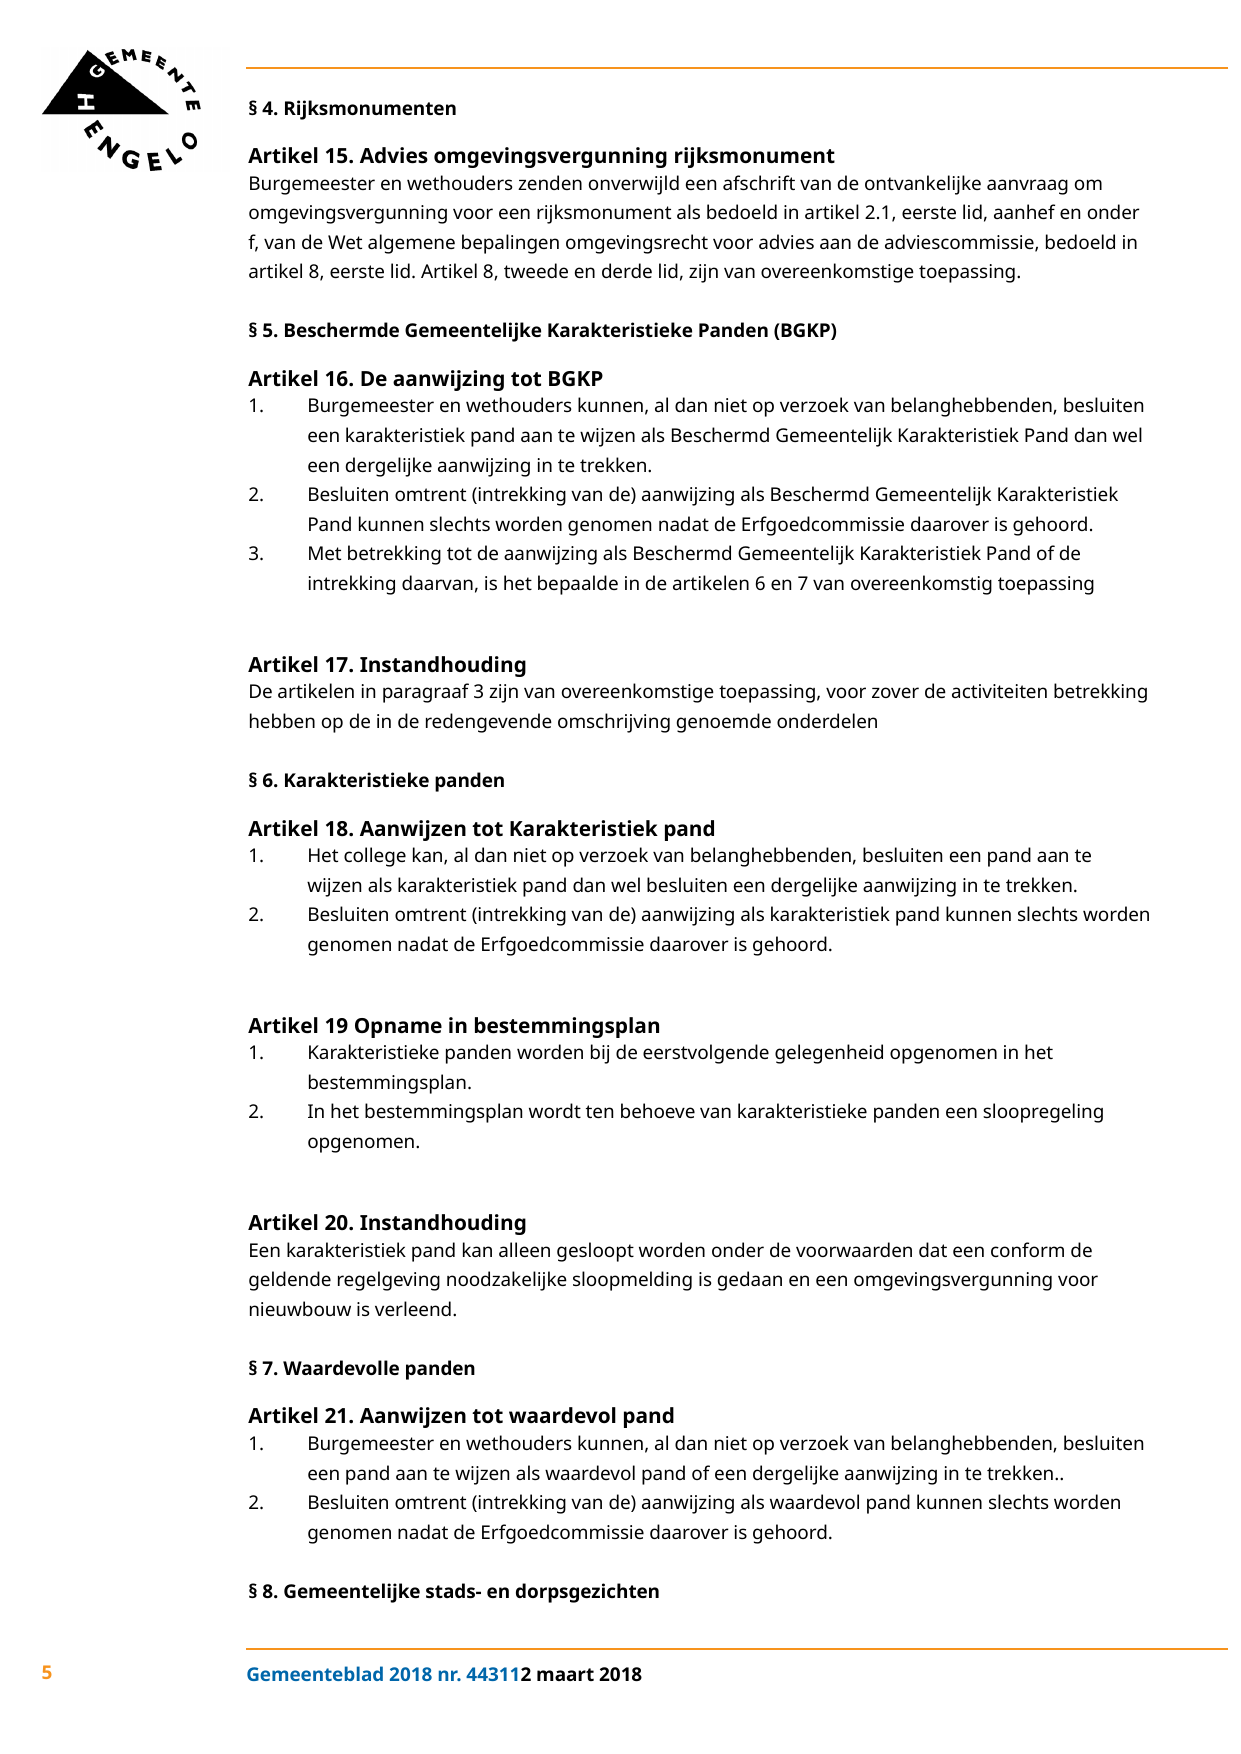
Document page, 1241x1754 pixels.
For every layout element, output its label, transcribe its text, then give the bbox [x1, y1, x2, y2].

list In het bestemmingsplan wordt ten behoeve van karakteristieke panden een sloopregeling opgenomen. [248, 1099, 1152, 1154]
list Besluiten omtrent (intrekking van de) aanwijzing als waardevol pand kunnen slechts worden genomen nadat de Erfgoedcommissie daarover is gehoord. [248, 1489, 1152, 1544]
text § 5. Beschermde Gemeentelijke Karakteristieke Panden (BGKP) [248, 318, 1152, 343]
text Artikel 19 Opname in bestemmingsplan [248, 1011, 1152, 1039]
text § 6. Karakteristieke panden [248, 767, 1152, 793]
text Artikel 20. Instandhouding [248, 1208, 1152, 1237]
text Artikel 21. Aanwijzen tot waardevol pand [248, 1402, 1152, 1430]
list Karakteristieke panden worden bij de eerstvolgende gelegenheid opgenomen in het bestemmingsplan. [248, 1039, 1152, 1095]
list Het college kan, al dan niet op verzoek van belanghebbenden, besluiten een pand aan te wijzen als karakteristiek pand dan wel besluiten een dergelijke aanwijzing in te trekken. [248, 842, 1152, 898]
text Burgemeester en wethouders zenden onverwijld een afschrift van de ontvankelijke aanvraag om omgevingsvergunning voor een rijksmonument als bedoeld in artikel 2.1, eerste lid, aanhef en onder f, van de Wet algemene bepalingen omgevingsrecht voor advies aan de adviescommissie, bedoeld in artikel 8, eerste lid. Artikel 8, tweede en derde lid, zijn van overeenkomstige toepassing. [248, 170, 1152, 284]
list Besluiten omtrent (intrekking van de) aanwijzing als Beschermd Gemeentelijk Karakteristiek Pand kunnen slechts worden genomen nadat de Erfgoedcommissie daarover is gehoord. [248, 481, 1152, 537]
list Met betrekking tot de aanwijzing als Beschermd Gemeentelijk Karakteristiek Pand of de intrekking daarvan, is het bepaalde in de artikelen 6 en 7 van overeenkomstig toepassing [248, 541, 1152, 596]
text Artikel 16. De aanwijzing tot BGKP [248, 364, 1152, 393]
list Burgemeester en wethouders kunnen, al dan niet op verzoek van belanghebbenden, besluiten een karakteristiek pand aan te wijzen als Beschermd Gemeentelijk Karakteristiek Pand dan wel een dergelijke aanwijzing in te trekken. [248, 393, 1152, 478]
text Een karakteristiek pand kan alleen gesloopt worden onder de voorwaarden dat een conform de geldende regelgeving noodzakelijke sloopmelding is gedaan en een omgevingsvergunning voor nieuwbouw is verleend. [248, 1237, 1152, 1322]
picture [41, 47, 231, 172]
text De artikelen in paragraaf 3 zijn van overeenkomstige toepassing, voor zover de activiteiten betrekking hebben op de in de redengevende omschrijving genoemde onderdelen [248, 679, 1152, 734]
text § 7. Waardevolle panden [248, 1355, 1152, 1381]
text Artikel 15. Advies omgevingsvergunning rijksmonument [248, 141, 1152, 170]
text § 8. Gemeentelijke stads- en dorpsgezichten [248, 1578, 1152, 1604]
text § 4. Rijksmonumenten [248, 95, 1152, 121]
text Artikel 18. Aanwijzen tot Karakteristiek pand [248, 814, 1152, 842]
list Besluiten omtrent (intrekking van de) aanwijzing als karakteristiek pand kunnen slechts worden genomen nadat de Erfgoedcommissie daarover is gehoord. [248, 902, 1152, 957]
list Burgemeester en wethouders kunnen, al dan niet op verzoek van belanghebbenden, besluiten een pand aan te wijzen als waardevol pand of een dergelijke aanwijzing in te trekken.. [248, 1430, 1152, 1485]
text Artikel 17. Instandhouding [248, 650, 1152, 679]
